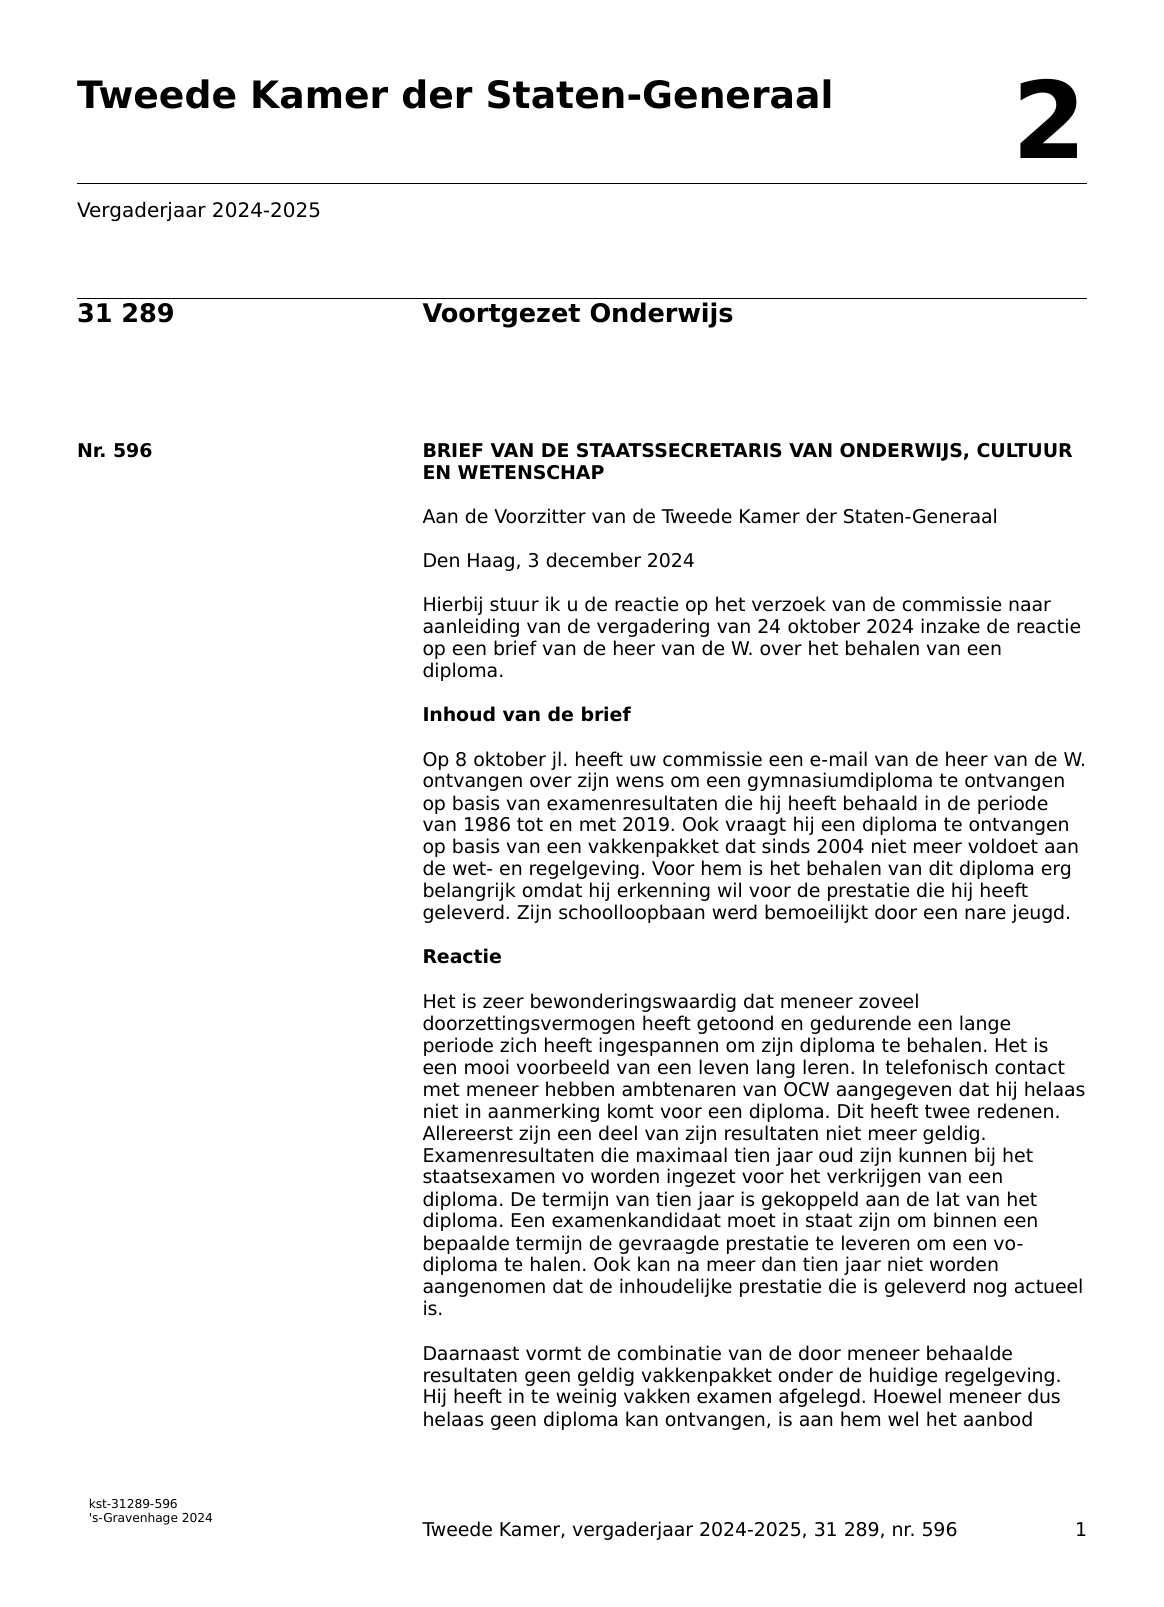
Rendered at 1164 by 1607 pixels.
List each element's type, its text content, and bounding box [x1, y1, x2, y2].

text 's-Gravenhage 2024 [88, 1511, 323, 1525]
subtitle Reactie [422, 946, 1087, 968]
text Aan de Voorzitter van de Tweede Kamer der Staten-Generaal [422, 506, 1087, 528]
text Daarnaast vormt de combinatie van de door meneer behaalde resultaten geen geldig vakkenpakket onder de huidige regelgeving. Hij heeft in te weinig vakken examen afgelegd. Hoewel meneer dus helaas geen diploma kan ontvangen, is aan hem wel het aanbod [422, 1342, 1087, 1430]
text kst-31289-596 [88, 1497, 323, 1511]
subtitle Nr. 596 BRIEF VAN DE STAATSSECRETARIS VAN ONDERWIJS, CULTUUR EN WETENSCHAP [77, 440, 1087, 484]
text Hierbij stuur ik u de reactie op het verzoek van de commissie naar aanleiding van de vergadering van 24 oktober 2024 inzake de reactie op een brief van de heer van de W. over het behalen van een diploma. [422, 594, 1087, 682]
subtitle 31 289 Voortgezet Onderwijs [77, 299, 1087, 329]
table_header Tweede Kamer der Staten-Generaal [77, 59, 886, 183]
text Op 8 oktober jl. heeft uw commissie een e-mail van de heer van de W. ontvangen over zijn wens om een gymnasiumdiploma te ontvangen op basis van examenresultaten die hij heeft behaald in de periode van 1986 tot en met 2019. Ook vraagt hij een diploma te ontvangen op basis van een vakkenpakket dat sinds 2004 niet meer voldoet aan de wet- en regelgeving. Voor hem is het behalen van dit diploma erg belangrijk omdat hij erkenning wil voor de prestatie die hij heeft geleverd. Zijn schoolloopbaan werd bemoeilijkt door een nare jeugd. [422, 748, 1087, 924]
subtitle Inhoud van de brief [422, 704, 1087, 726]
table_header 2 [886, 59, 1087, 183]
table_cell Vergaderjaar 2024-2025 [77, 184, 1087, 298]
text Het is zeer bewonderingswaardig dat meneer zoveel doorzettingsvermogen heeft getoond en gedurende een lange periode zich heeft ingespannen om zijn diploma te behalen. Het is een mooi voorbeeld van een leven lang leren. In telefonisch contact met meneer hebben ambtenaren van OCW aangegeven dat hij helaas niet in aanmerking komt voor een diploma. Dit heeft twee redenen. Allereerst zijn een deel van zijn resultaten niet meer geldig. Examenresultaten die maximaal tien jaar oud zijn kunnen bij het staatsexamen vo worden ingezet voor het verkrijgen van een diploma. De termijn van tien jaar is gekoppeld aan de lat van het diploma. Een examenkandidaat moet in staat zijn om binnen een bepaalde termijn de gevraagde prestatie te leveren om een vo-diploma te halen. Ook kan na meer dan tien jaar niet worden aangenomen dat de inhoudelijke prestatie die is geleverd nog actueel is. [422, 991, 1087, 1320]
text Den Haag, 3 december 2024 [422, 550, 1087, 572]
